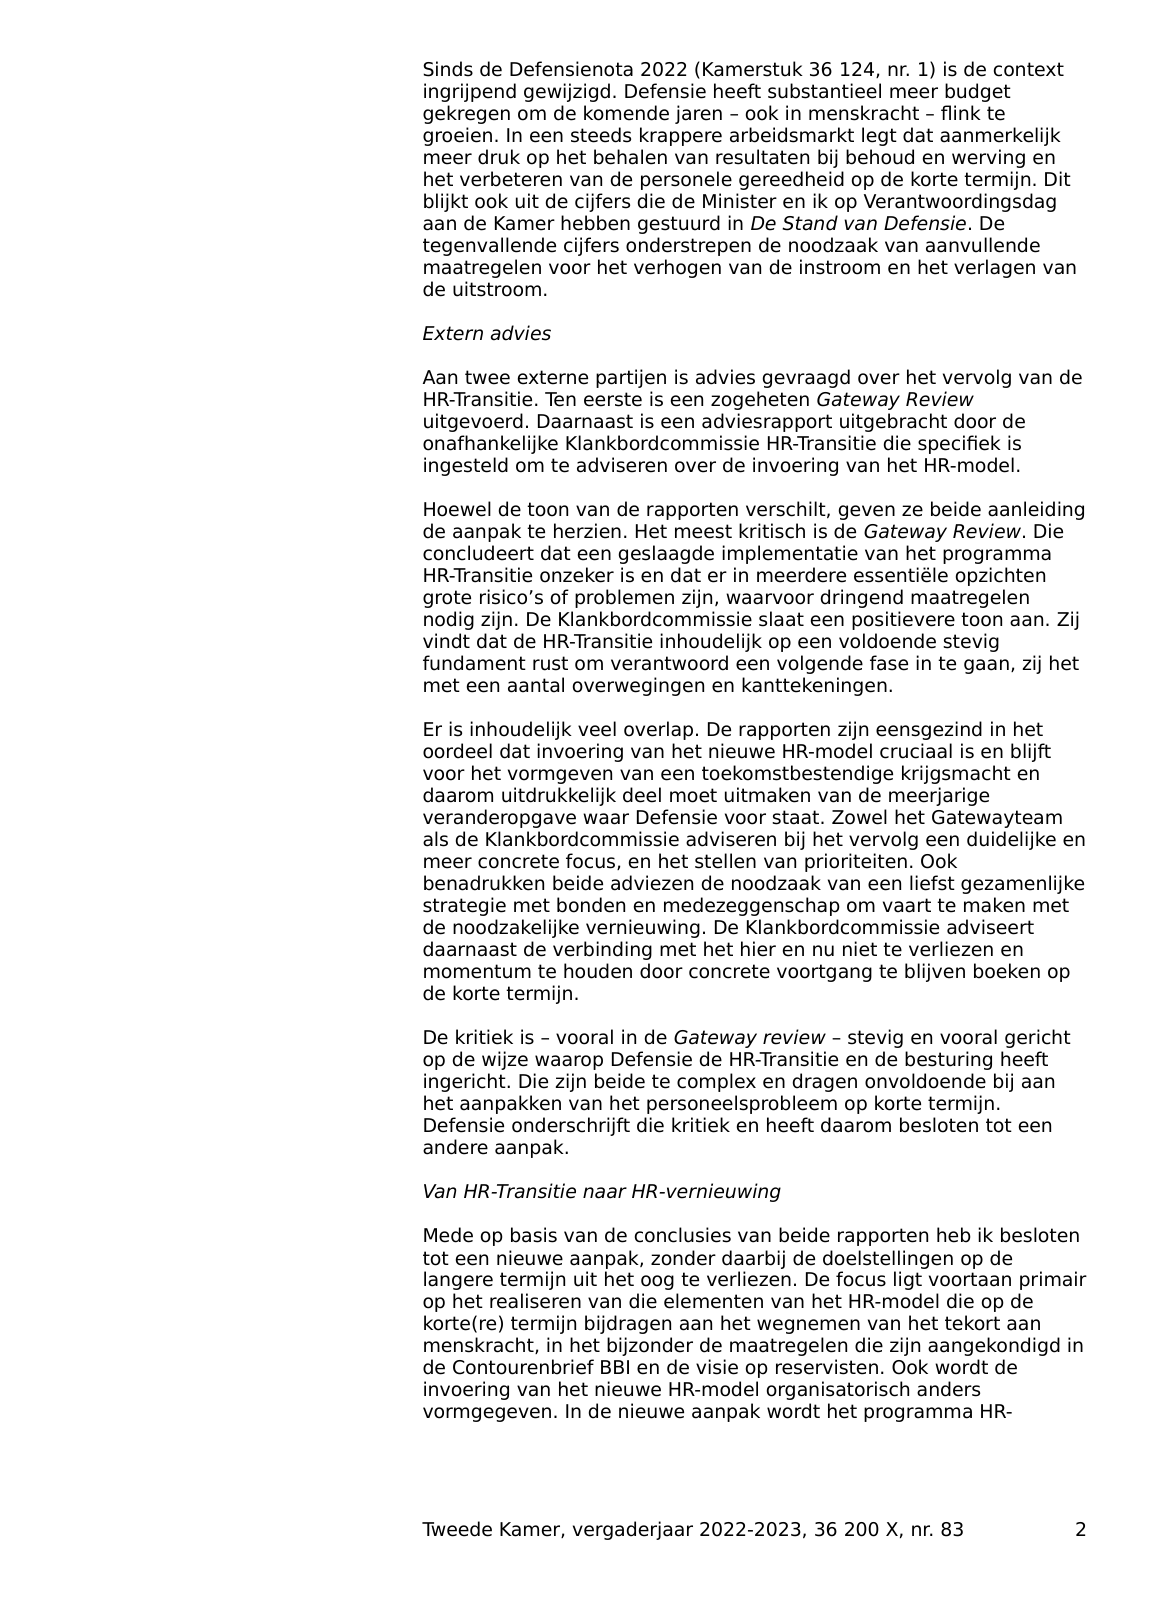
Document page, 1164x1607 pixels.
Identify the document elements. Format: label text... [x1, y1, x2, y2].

text De kritiek is – vooral in de Gateway review – stevig en vooral gericht op de wijze waarop Defensie de HR-Transitie en de besturing heeft ingericht. Die zijn beide te complex en dragen onvoldoende bij aan het aanpakken van het personeelsprobleem op korte termijn. Defensie onderschrijft die kritiek en heeft daarom besloten tot een andere aanpak. [422, 1027, 1087, 1159]
text Mede op basis van de conclusies van beide rapporten heb ik besloten tot een nieuwe aanpak, zonder daarbij de doelstellingen op de langere termijn uit het oog te verliezen. De focus ligt voortaan primair op het realiseren van die elementen van het HR-model die op de korte(re) termijn bijdragen aan het wegnemen van het tekort aan menskracht, in het bijzonder de maatregelen die zijn aangekondigd in de Contourenbrief BBI en de visie op reservisten. Ook wordt de invoering van het nieuwe HR-model organisatorisch anders vormgegeven. In de nieuwe aanpak wordt het programma HR- [422, 1225, 1087, 1423]
text Er is inhoudelijk veel overlap. De rapporten zijn eensgezind in het oordeel dat invoering van het nieuwe HR-model cruciaal is en blijft voor het vormgeven van een toekomstbestendige krijgsmacht en daarom uitdrukkelijk deel moet uitmaken van de meerjarige veranderopgave waar Defensie voor staat. Zowel het Gatewayteam als de Klankbordcommissie adviseren bij het vervolg een duidelijke en meer concrete focus, en het stellen van prioriteiten. Ook benadrukken beide adviezen de noodzaak van een liefst gezamenlijke strategie met bonden en medezeggenschap om vaart te maken met de noodzakelijke vernieuwing. De Klankbordcommissie adviseert daarnaast de verbinding met het hier en nu niet te verliezen en momentum te houden door concrete voortgang te blijven boeken op de korte termijn. [422, 719, 1087, 1005]
text Hoewel de toon van de rapporten verschilt, geven ze beide aanleiding de aanpak te herzien. Het meest kritisch is de Gateway Review. Die concludeert dat een geslaagde implementatie van het programma HR-Transitie onzeker is en dat er in meerdere essentiële opzichten grote risico’s of problemen zijn, waarvoor dringend maatregelen nodig zijn. De Klankbordcommissie slaat een positievere toon aan. Zij vindt dat de HR-Transitie inhoudelijk op een voldoende stevig fundament rust om verantwoord een volgende fase in te gaan, zij het met een aantal overwegingen en kanttekeningen. [422, 499, 1087, 697]
subtitle Extern advies [422, 323, 1087, 345]
text Aan twee externe partijen is advies gevraagd over het vervolg van de HR-Transitie. Ten eerste is een zogeheten Gateway Review uitgevoerd. Daarnaast is een adviesrapport uitgebracht door de onafhankelijke Klankbordcommissie HR-Transitie die specifiek is ingesteld om te adviseren over de invoering van het HR-model. [422, 367, 1087, 477]
subtitle Van HR-Transitie naar HR-vernieuwing [422, 1181, 1087, 1203]
text Sinds de Defensienota 2022 (Kamerstuk 36 124, nr. 1) is de context ingrijpend gewijzigd. Defensie heeft substantieel meer budget gekregen om de komende jaren – ook in menskracht – flink te groeien. In een steeds krappere arbeidsmarkt legt dat aanmerkelijk meer druk op het behalen van resultaten bij behoud en werving en het verbeteren van de personele gereedheid op de korte termijn. Dit blijkt ook uit de cijfers die de Minister en ik op Verantwoordingsdag aan de Kamer hebben gestuurd in De Stand van Defensie. De tegenvallende cijfers onderstrepen de noodzaak van aanvullende maatregelen voor het verhogen van de instroom en het verlagen van de uitstroom. [422, 59, 1087, 301]
